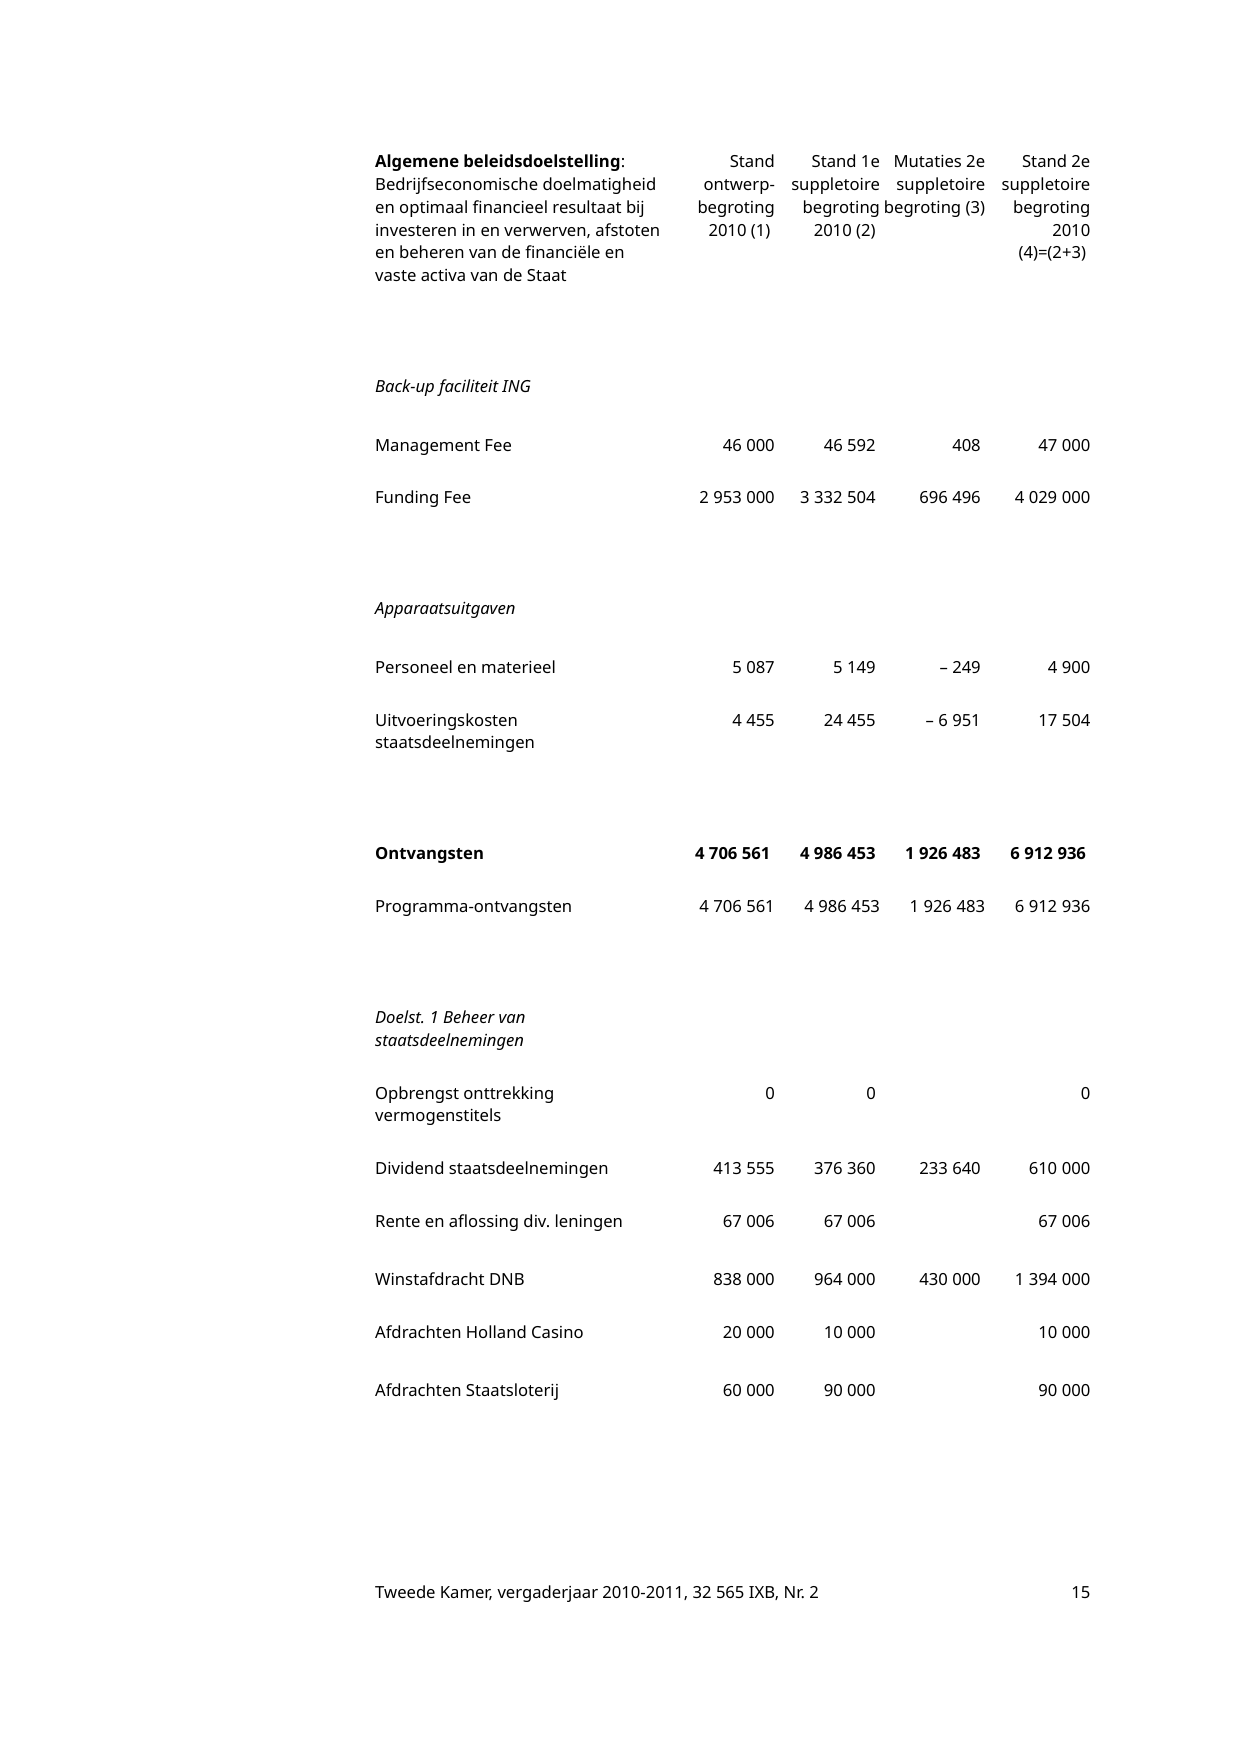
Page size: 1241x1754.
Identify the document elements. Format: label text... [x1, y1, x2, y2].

table_cell [880, 948, 985, 1006]
table_cell 0 [985, 1081, 1090, 1157]
table_cell Rente en aflossing div. leningen [375, 1209, 669, 1268]
table_cell 3 332 504 [775, 486, 880, 538]
table_cell 0 [669, 1081, 774, 1157]
table_cell 4 455 [669, 708, 774, 783]
table_cell 0 [775, 1081, 880, 1157]
table_cell [880, 1438, 985, 1496]
table_header Algemene beleidsdoelstelling: Bedrijfseconomische doelmatigheid en optimaal financieel resultaat bij investeren in en verwerven, afstoten en beheren van de financiële en vaste activa van de Staat [375, 150, 669, 316]
table_cell 67 006 [775, 1209, 880, 1268]
table_cell [669, 1006, 774, 1081]
table_cell Dividend staatsdeelnemingen [375, 1157, 669, 1209]
table_cell [985, 539, 1090, 597]
table_cell [669, 948, 774, 1006]
table_cell [775, 948, 880, 1006]
table_cell 964 000 [775, 1268, 880, 1321]
table_cell [880, 1209, 985, 1268]
table_cell 4 706 561 [669, 895, 774, 947]
table_cell 90 000 [985, 1379, 1090, 1437]
table_header Stand ontwerp- begroting 2010 (1) [669, 150, 774, 316]
table_cell – 249 [880, 655, 985, 708]
table_cell [880, 1006, 985, 1081]
table_cell [880, 1321, 985, 1379]
table_cell 4 986 453 [775, 842, 880, 895]
table_cell [375, 784, 669, 842]
table_cell [669, 375, 774, 433]
table_cell 24 455 [775, 708, 880, 783]
table_cell [669, 597, 774, 655]
table_cell [669, 316, 774, 375]
table_cell 1 926 483 [880, 842, 985, 895]
table_cell [775, 539, 880, 597]
table_cell 5 149 [775, 655, 880, 708]
table_cell [880, 597, 985, 655]
table_cell 6 912 936 [985, 842, 1090, 895]
table_cell [985, 316, 1090, 375]
table_cell 838 000 [669, 1268, 774, 1321]
table_cell Programma-ontvangsten [375, 895, 669, 947]
table_cell 4 029 000 [985, 486, 1090, 538]
table_cell [880, 1081, 985, 1157]
table_cell Management Fee [375, 433, 669, 486]
table_cell 5 087 [669, 655, 774, 708]
table_cell Back-up faciliteit ING [375, 375, 669, 433]
table_cell [775, 597, 880, 655]
table_cell 67 006 [985, 1209, 1090, 1268]
table_cell [375, 539, 669, 597]
table_cell 46 592 [775, 433, 880, 486]
table_cell [880, 375, 985, 433]
table_cell [880, 1379, 985, 1437]
table_cell 67 006 [669, 1209, 774, 1268]
table_cell Doelst. 1 Beheer van staatsdeelnemingen [375, 1006, 669, 1081]
table_cell Afdrachten Holland Casino [375, 1321, 669, 1379]
table_header Stand 2e suppletoire begroting 2010 (4)=(2+3) [985, 150, 1090, 316]
table_cell [669, 784, 774, 842]
table_cell 4 706 561 [669, 842, 774, 895]
table_cell [985, 784, 1090, 842]
table_cell [775, 1438, 880, 1496]
table_cell [669, 539, 774, 597]
table_cell 233 640 [880, 1157, 985, 1209]
table_cell [669, 1438, 774, 1496]
table_cell 1 926 483 [880, 895, 985, 947]
table_cell 408 [880, 433, 985, 486]
table_cell Ontvangsten [375, 842, 669, 895]
table_cell 4 986 453 [775, 895, 880, 947]
table_cell [880, 784, 985, 842]
table_cell 2 953 000 [669, 486, 774, 538]
table_cell Funding Fee [375, 486, 669, 538]
table_cell [985, 948, 1090, 1006]
table_cell Personeel en materieel [375, 655, 669, 708]
table_cell 6 912 936 [985, 895, 1090, 947]
table_cell 430 000 [880, 1268, 985, 1321]
table_cell [775, 375, 880, 433]
table_cell [985, 597, 1090, 655]
table_header Stand 1e suppletoire begroting 2010 (2) [775, 150, 880, 316]
table_cell 46 000 [669, 433, 774, 486]
table_cell – 6 951 [880, 708, 985, 783]
table_cell 17 504 [985, 708, 1090, 783]
table_cell [775, 316, 880, 375]
table_cell [880, 539, 985, 597]
table_cell [985, 1006, 1090, 1081]
table_cell 90 000 [775, 1379, 880, 1437]
table_cell 413 555 [669, 1157, 774, 1209]
table_cell [375, 948, 669, 1006]
table_cell 60 000 [669, 1379, 774, 1437]
table_header Mutaties 2e suppletoire begroting (3) [880, 150, 985, 316]
table_cell 4 900 [985, 655, 1090, 708]
table_cell 10 000 [775, 1321, 880, 1379]
table_cell [880, 316, 985, 375]
table_cell [985, 1438, 1090, 1496]
table_cell [775, 1006, 880, 1081]
table_cell [375, 1438, 669, 1496]
table_cell [375, 316, 669, 375]
table_cell [775, 784, 880, 842]
table_cell Uitvoeringskosten staatsdeelnemingen [375, 708, 669, 783]
table_cell Apparaatsuitgaven [375, 597, 669, 655]
table_cell 610 000 [985, 1157, 1090, 1209]
table_cell 696 496 [880, 486, 985, 538]
table_cell 376 360 [775, 1157, 880, 1209]
table_cell [985, 375, 1090, 433]
table_cell 1 394 000 [985, 1268, 1090, 1321]
table_cell Afdrachten Staatsloterij [375, 1379, 669, 1437]
table_cell 20 000 [669, 1321, 774, 1379]
table_cell 47 000 [985, 433, 1090, 486]
table_cell Opbrengst onttrekking vermogenstitels [375, 1081, 669, 1157]
table_cell 10 000 [985, 1321, 1090, 1379]
table_cell Winstafdracht DNB [375, 1268, 669, 1321]
